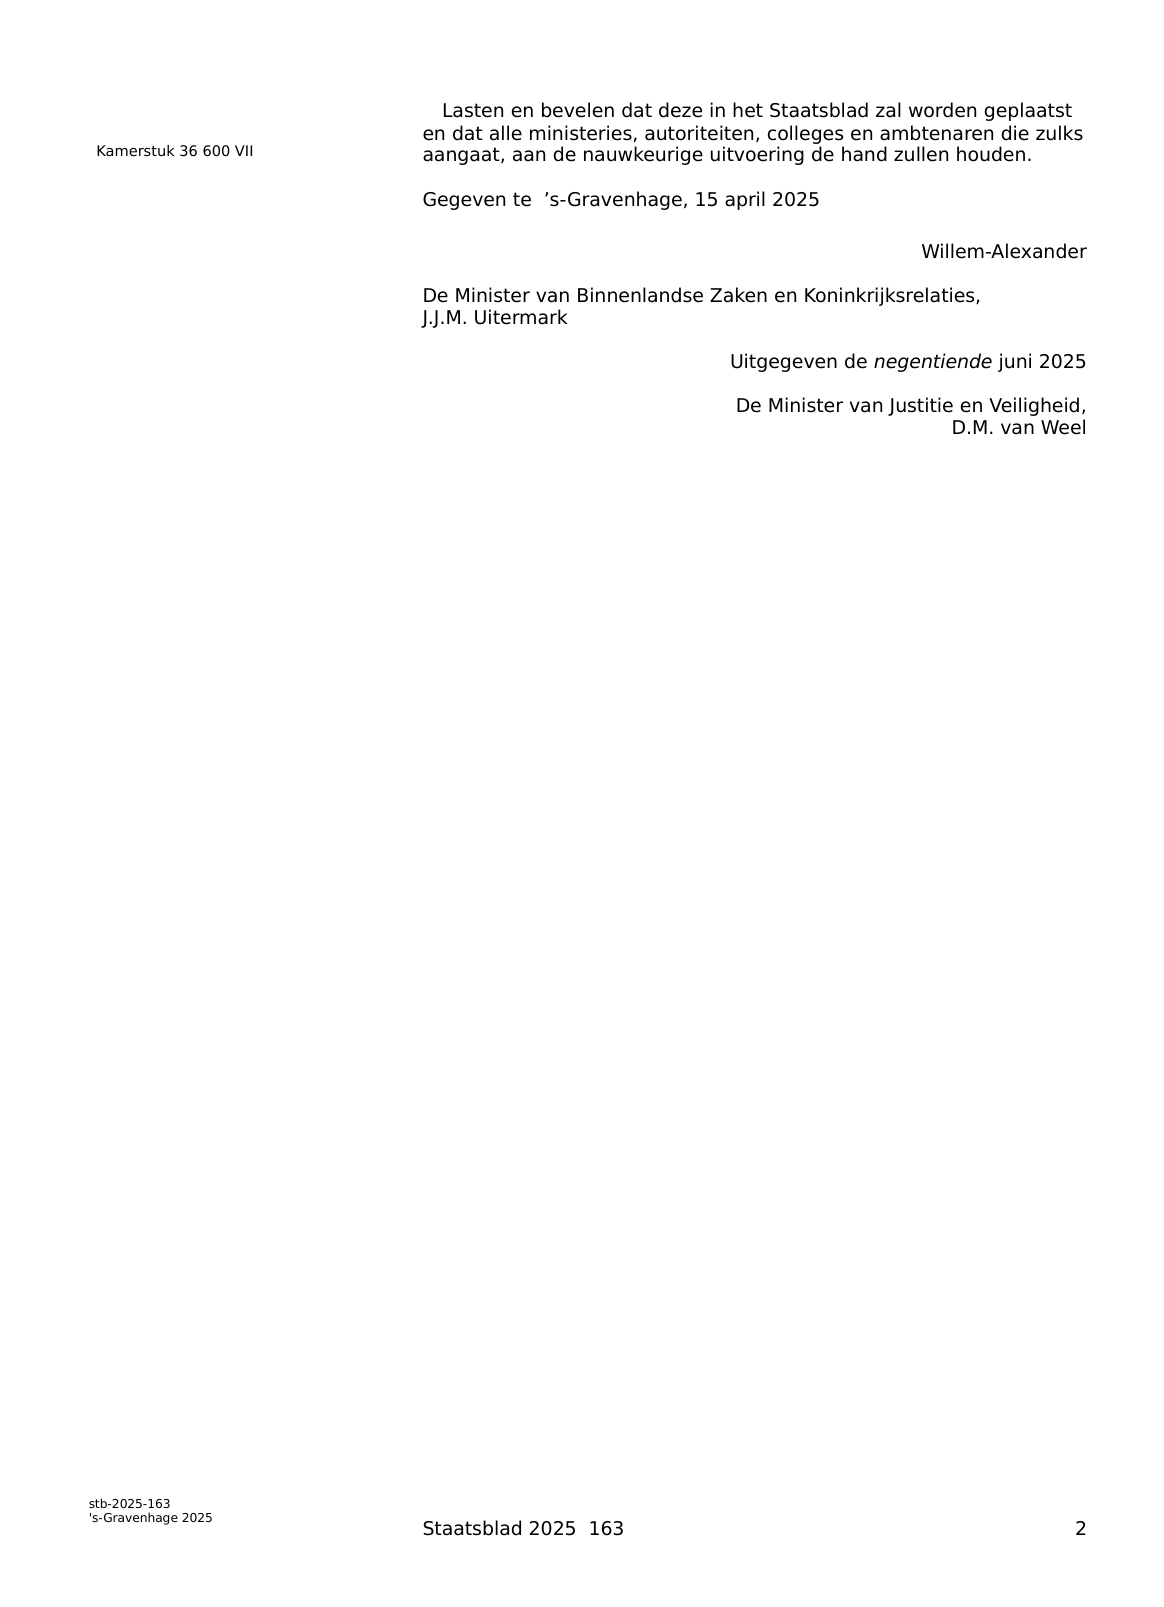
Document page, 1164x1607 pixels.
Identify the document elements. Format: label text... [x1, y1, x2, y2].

text Gegeven te ’s-Gravenhage, 15 april 2025 [422, 188, 1087, 211]
text Lasten en bevelen dat deze in het Staatsblad zal worden geplaatst en dat alle ministeries, autoriteiten, colleges en ambtenaren die zulks aangaat, aan de nauwkeurige uitvoering de hand zullen houden. [422, 100, 1087, 166]
text 's-Gravenhage 2025 [88, 1511, 323, 1525]
text Uitgegeven de negentiende juni 2025 [422, 351, 1087, 373]
text De Minister van Binnenlandse Zaken en Koninkrijksrelaties, J.J.M. Uitermark [422, 285, 1087, 329]
text Willem-Alexander [422, 241, 1087, 262]
text De Minister van Justitie en Veiligheid, D.M. van Weel [422, 395, 1087, 439]
text Kamerstuk 36 600 VII [77, 143, 396, 160]
text stb-2025-163 [88, 1497, 323, 1511]
